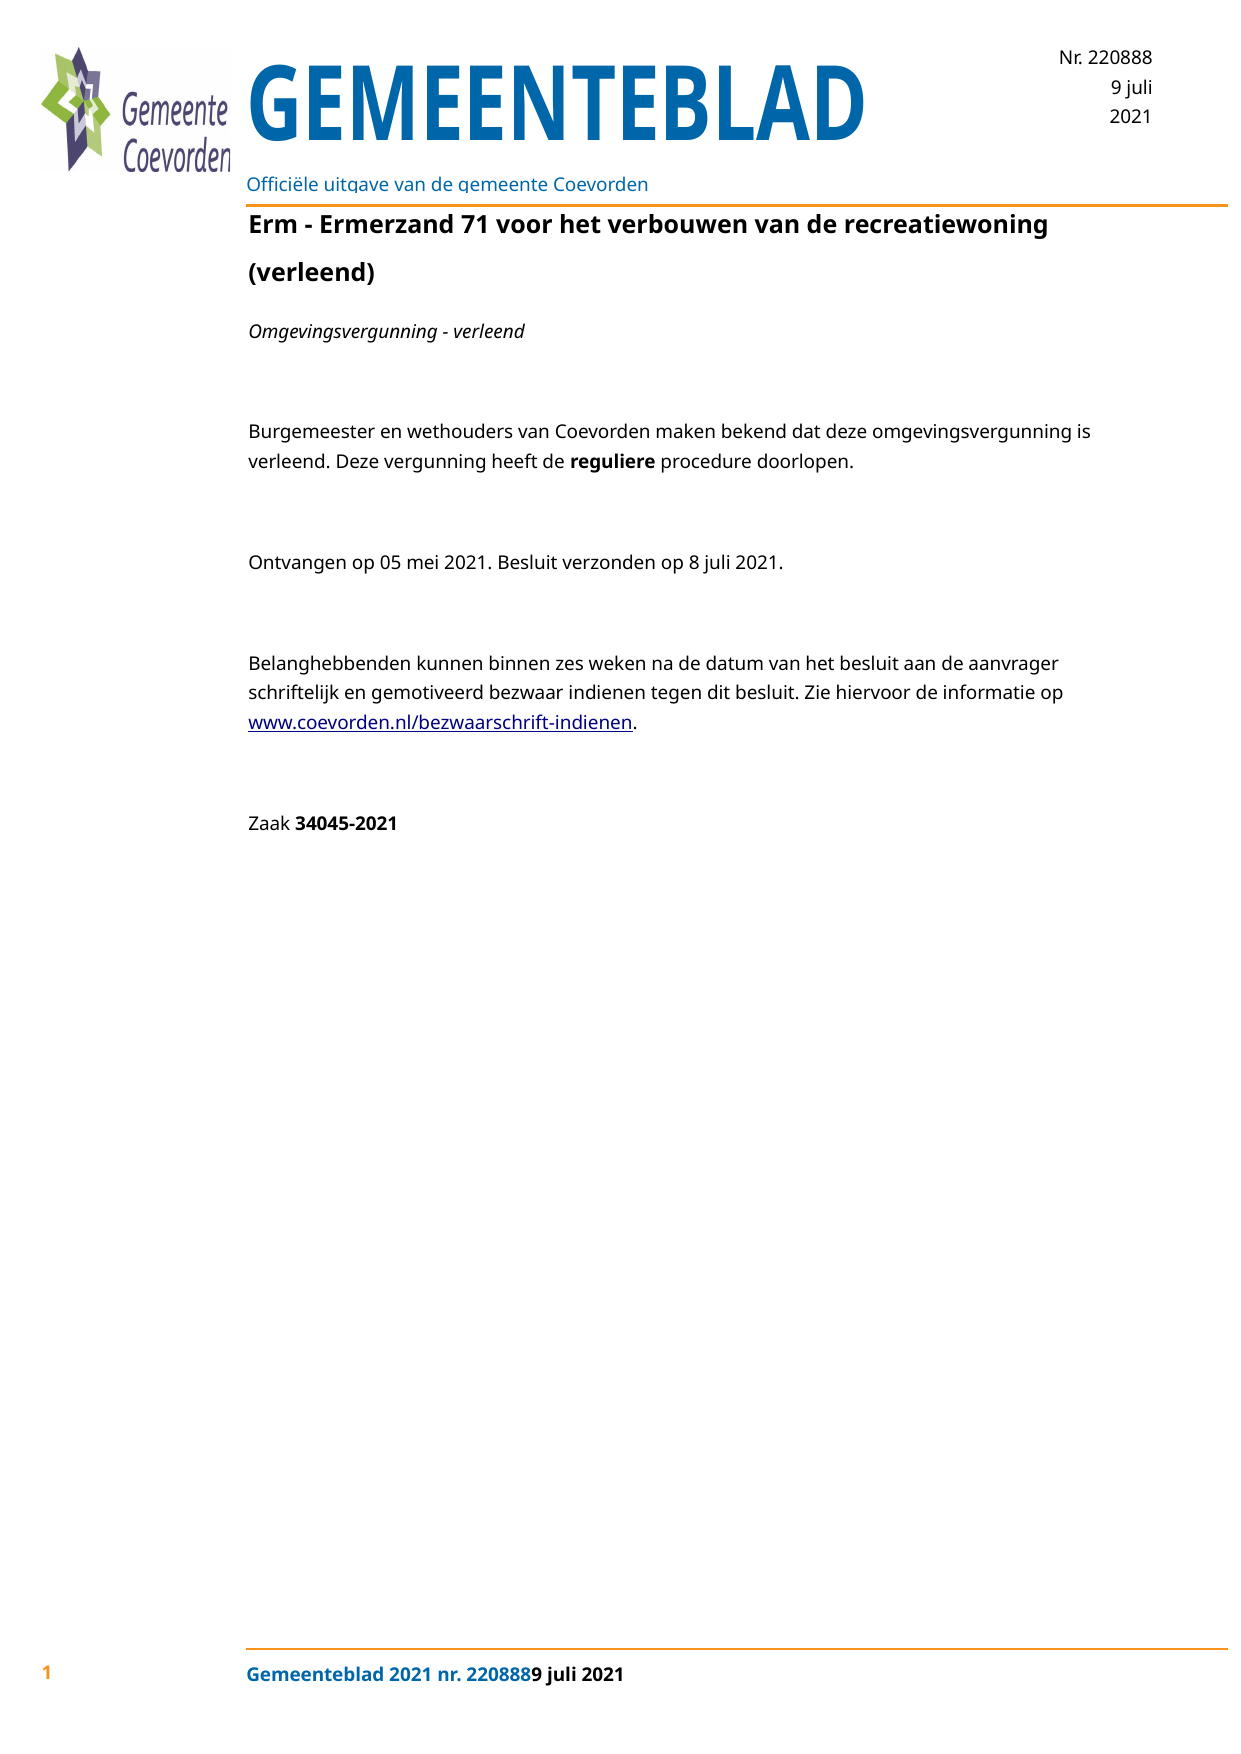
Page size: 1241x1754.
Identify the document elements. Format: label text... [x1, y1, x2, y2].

picture [41, 47, 231, 172]
text Zaak 34045-2021 [248, 810, 1152, 836]
text Erm - Ermerzand 71 voor het verbouwen van de recreatiewoning (verleend) [248, 207, 1152, 288]
text Omgevingsvergunning - verleend [248, 318, 1152, 344]
text Burgemeester en wethouders van Coevorden maken bekend dat deze omgevingsvergunning is verleend. Deze vergunning heeft de reguliere procedure doorlopen. [248, 419, 1152, 474]
text Ontvangen op 05 mei 2021. Besluit verzonden op 8 juli 2021. [248, 549, 1152, 575]
text Belanghebbenden kunnen binnen zes weken na de datum van het besluit aan de aanvrager schriftelijk en gemotiveerd bezwaar indienen tegen dit besluit. Zie hiervoor de informatie op www.coevorden.nl/bezwaarschrift-indienen. [248, 650, 1152, 735]
